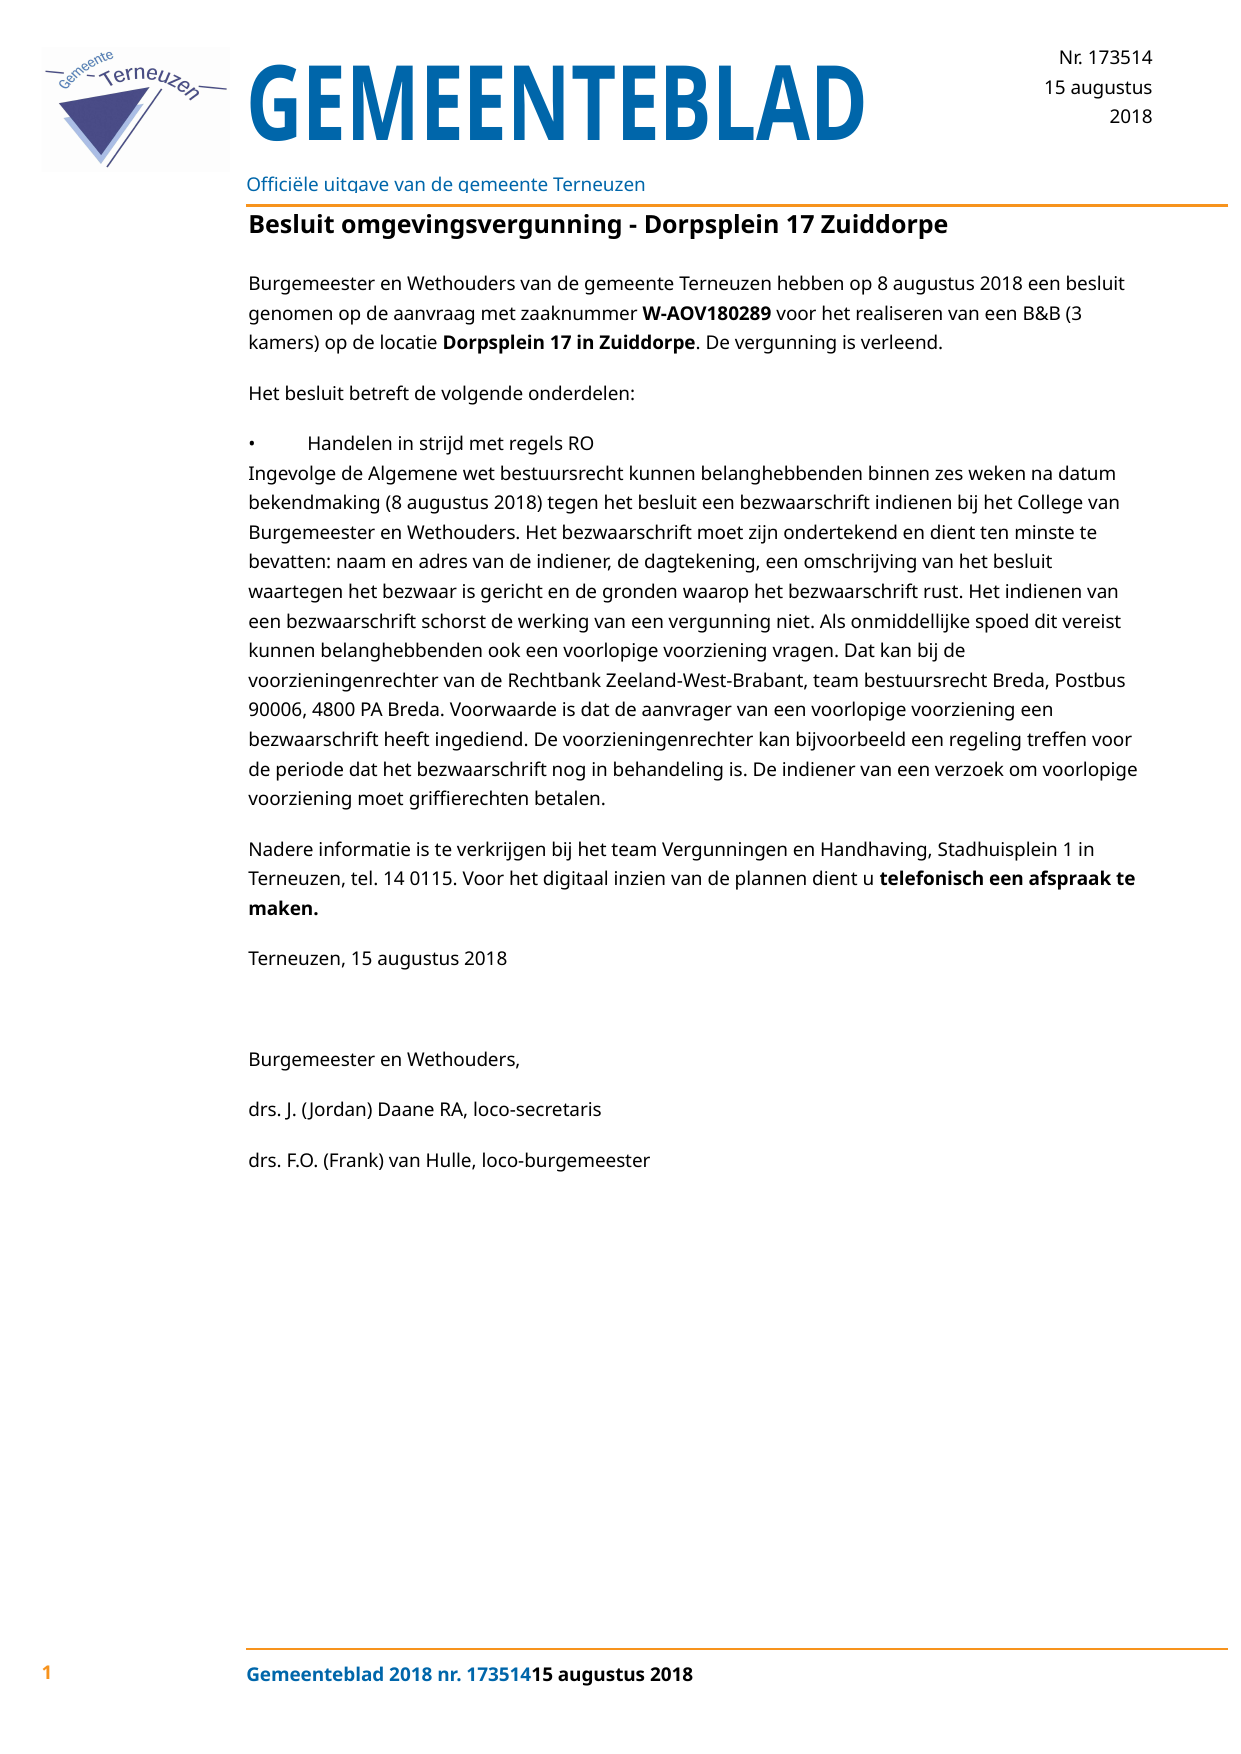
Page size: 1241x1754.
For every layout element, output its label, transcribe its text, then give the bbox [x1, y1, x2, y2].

picture [41, 47, 231, 172]
text Het besluit betreft de volgende onderdelen: [248, 380, 1152, 406]
text Nadere informatie is te verkrijgen bij het team Vergunningen en Handhaving, Stadhuisplein 1 in Terneuzen, tel. 14 0115. Voor het digitaal inzien van de plannen dient u telefonisch een afspraak te maken. [248, 836, 1152, 921]
text drs. J. (Jordan) Daane RA, loco-secretaris [248, 1097, 1152, 1122]
list Handelen in strijd met regels RO [248, 430, 1152, 456]
text Terneuzen, 15 augustus 2018 [248, 945, 1152, 971]
text Burgemeester en Wethouders van de gemeente Terneuzen hebben op 8 augustus 2018 een besluit genomen op de aanvraag met zaaknummer W-AOV180289 voor het realiseren van een B&B (3 kamers) op de locatie Dorpsplein 17 in Zuiddorpe. De vergunning is verleend. [248, 270, 1152, 355]
text Ingevolge de Algemene wet bestuursrecht kunnen belanghebbenden binnen zes weken na datum bekendmaking (8 augustus 2018) tegen het besluit een bezwaarschrift indienen bij het College van Burgemeester en Wethouders. Het bezwaarschrift moet zijn ondertekend en dient ten minste te bevatten: naam en adres van de indiener, de dagtekening, een omschrijving van het besluit waartegen het bezwaar is gericht en de gronden waarop het bezwaarschrift rust. Het indienen van een bezwaarschrift schorst de werking van een vergunning niet. Als onmiddellijke spoed dit vereist kunnen belanghebbenden ook een voorlopige voorziening vragen. Dat kan bij de voorzieningenrechter van de Rechtbank Zeeland-West-Brabant, team bestuursrecht Breda, Postbus 90006, 4800 PA Breda. Voorwaarde is dat de aanvrager van een voorlopige voorziening een bezwaarschrift heeft ingediend. De voorzieningenrechter kan bijvoorbeeld een regeling treffen voor de periode dat het bezwaarschrift nog in behandeling is. De indiener van een verzoek om voorlopige voorziening moet griffierechten betalen. [248, 460, 1152, 811]
text Besluit omgevingsvergunning - Dorpsplein 17 Zuiddorpe [248, 207, 1152, 241]
text drs. F.O. (Frank) van Hulle, loco-burgemeester [248, 1147, 1152, 1173]
text Burgemeester en Wethouders, [248, 1046, 1152, 1072]
